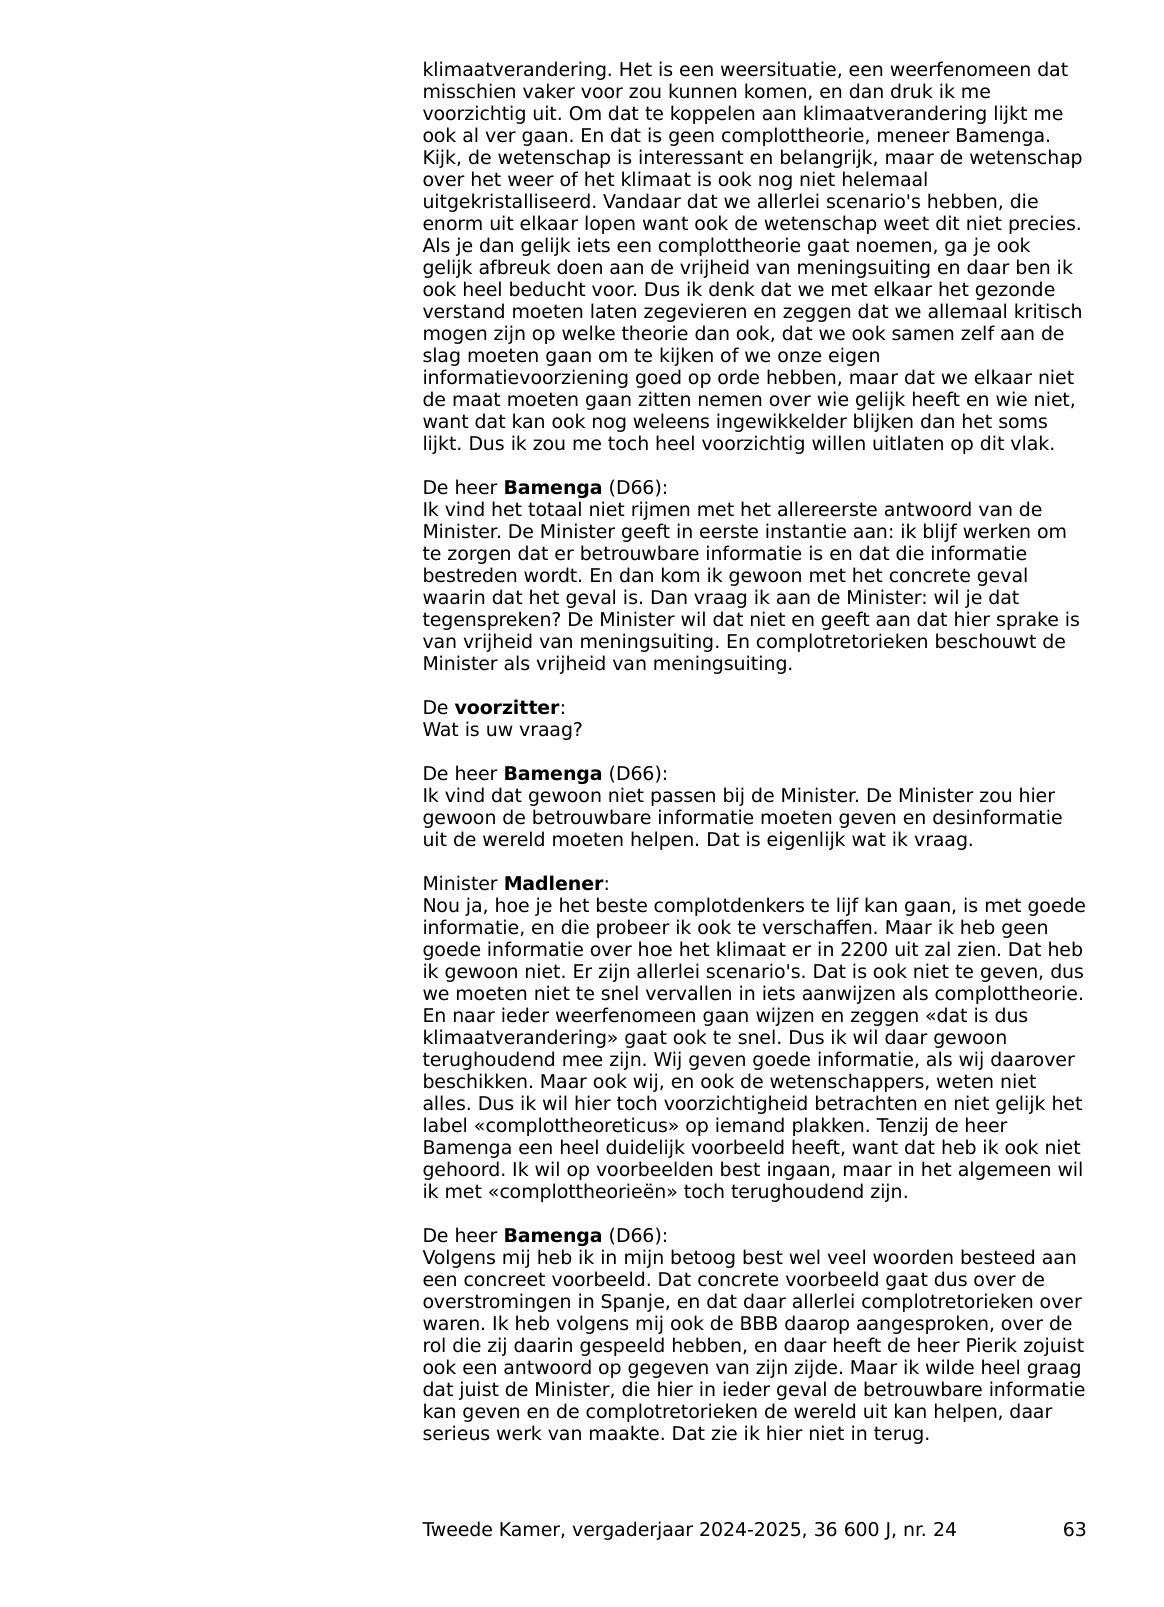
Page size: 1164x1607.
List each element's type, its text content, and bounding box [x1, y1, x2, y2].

text De heer Bamenga (D66): [422, 1225, 1087, 1247]
text Wat is uw vraag? [422, 719, 1087, 741]
text De heer Bamenga (D66): [422, 477, 1087, 499]
text Nou ja, hoe je het beste complotdenkers te lijf kan gaan, is met goede informatie, en die probeer ik ook te verschaffen. Maar ik heb geen goede informatie over hoe het klimaat er in 2200 uit zal zien. Dat heb ik gewoon niet. Er zijn allerlei scenario's. Dat is ook niet te geven, dus we moeten niet te snel vervallen in iets aanwijzen als complottheorie. En naar ieder weerfenomeen gaan wijzen en zeggen «dat is dus klimaatverandering» gaat ook te snel. Dus ik wil daar gewoon terughoudend mee zijn. Wij geven goede informatie, als wij daarover beschikken. Maar ook wij, en ook de wetenschappers, weten niet alles. Dus ik wil hier toch voorzichtigheid betrachten en niet gelijk het label «complottheoreticus» op iemand plakken. Tenzij de heer Bamenga een heel duidelijk voorbeeld heeft, want dat heb ik ook niet gehoord. Ik wil op voorbeelden best ingaan, maar in het algemeen wil ik met «complottheorieën» toch terughoudend zijn. [422, 895, 1087, 1203]
text klimaatverandering. Het is een weersituatie, een weerfenomeen dat misschien vaker voor zou kunnen komen, en dan druk ik me voorzichtig uit. Om dat te koppelen aan klimaatverandering lijkt me ook al ver gaan. En dat is geen complottheorie, meneer Bamenga. Kijk, de wetenschap is interessant en belangrijk, maar de wetenschap over het weer of het klimaat is ook nog niet helemaal uitgekristalliseerd. Vandaar dat we allerlei scenario's hebben, die enorm uit elkaar lopen want ook de wetenschap weet dit niet precies. Als je dan gelijk iets een complottheorie gaat noemen, ga je ook gelijk afbreuk doen aan de vrijheid van meningsuiting en daar ben ik ook heel beducht voor. Dus ik denk dat we met elkaar het gezonde verstand moeten laten zegevieren en zeggen dat we allemaal kritisch mogen zijn op welke theorie dan ook, dat we ook samen zelf aan de slag moeten gaan om te kijken of we onze eigen informatievoorziening goed op orde hebben, maar dat we elkaar niet de maat moeten gaan zitten nemen over wie gelijk heeft en wie niet, want dat kan ook nog weleens ingewikkelder blijken dan het soms lijkt. Dus ik zou me toch heel voorzichtig willen uitlaten op dit vlak. [422, 59, 1087, 455]
text Ik vind het totaal niet rijmen met het allereerste antwoord van de Minister. De Minister geeft in eerste instantie aan: ik blijf werken om te zorgen dat er betrouwbare informatie is en dat die informatie bestreden wordt. En dan kom ik gewoon met het concrete geval waarin dat het geval is. Dan vraag ik aan de Minister: wil je dat tegenspreken? De Minister wil dat niet en geeft aan dat hier sprake is van vrijheid van meningsuiting. En complotretorieken beschouwt de Minister als vrijheid van meningsuiting. [422, 499, 1087, 675]
text Ik vind dat gewoon niet passen bij de Minister. De Minister zou hier gewoon de betrouwbare informatie moeten geven en desinformatie uit de wereld moeten helpen. Dat is eigenlijk wat ik vraag. [422, 785, 1087, 851]
text De voorzitter: [422, 697, 1087, 719]
text De heer Bamenga (D66): [422, 763, 1087, 785]
text Volgens mij heb ik in mijn betoog best wel veel woorden besteed aan een concreet voorbeeld. Dat concrete voorbeeld gaat dus over de overstromingen in Spanje, en dat daar allerlei complotretorieken over waren. Ik heb volgens mij ook de BBB daarop aangesproken, over de rol die zij daarin gespeeld hebben, en daar heeft de heer Pierik zojuist ook een antwoord op gegeven van zijn zijde. Maar ik wilde heel graag dat juist de Minister, die hier in ieder geval de betrouwbare informatie kan geven en de complotretorieken de wereld uit kan helpen, daar serieus werk van maakte. Dat zie ik hier niet in terug. [422, 1247, 1087, 1445]
text Minister Madlener: [422, 873, 1087, 895]
